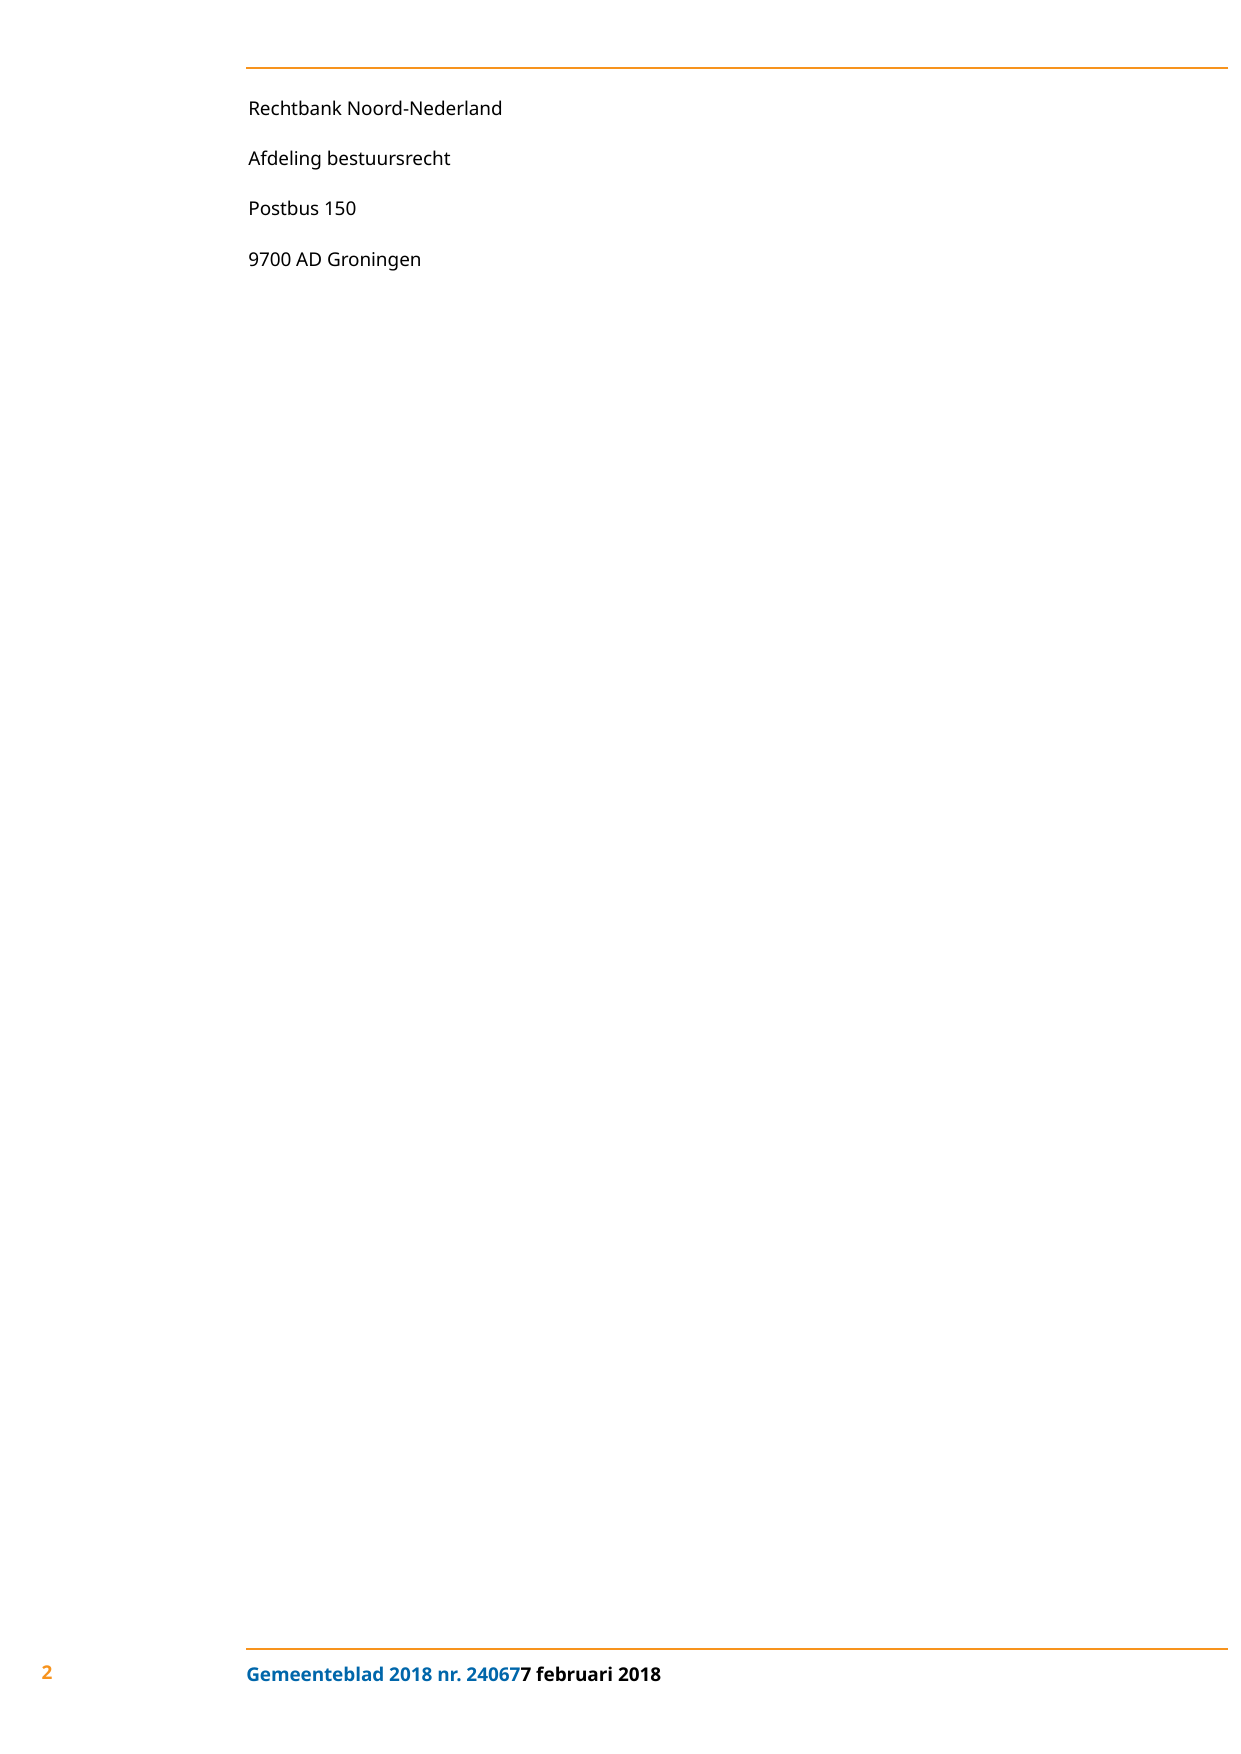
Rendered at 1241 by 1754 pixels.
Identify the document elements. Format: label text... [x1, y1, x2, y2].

text Postbus 150 [248, 196, 1152, 221]
text 9700 AD Groningen [248, 246, 1152, 272]
text Afdeling bestuursrecht [248, 145, 1152, 171]
text Rechtbank Noord-Nederland [248, 95, 1152, 121]
picture [41, 47, 231, 172]
